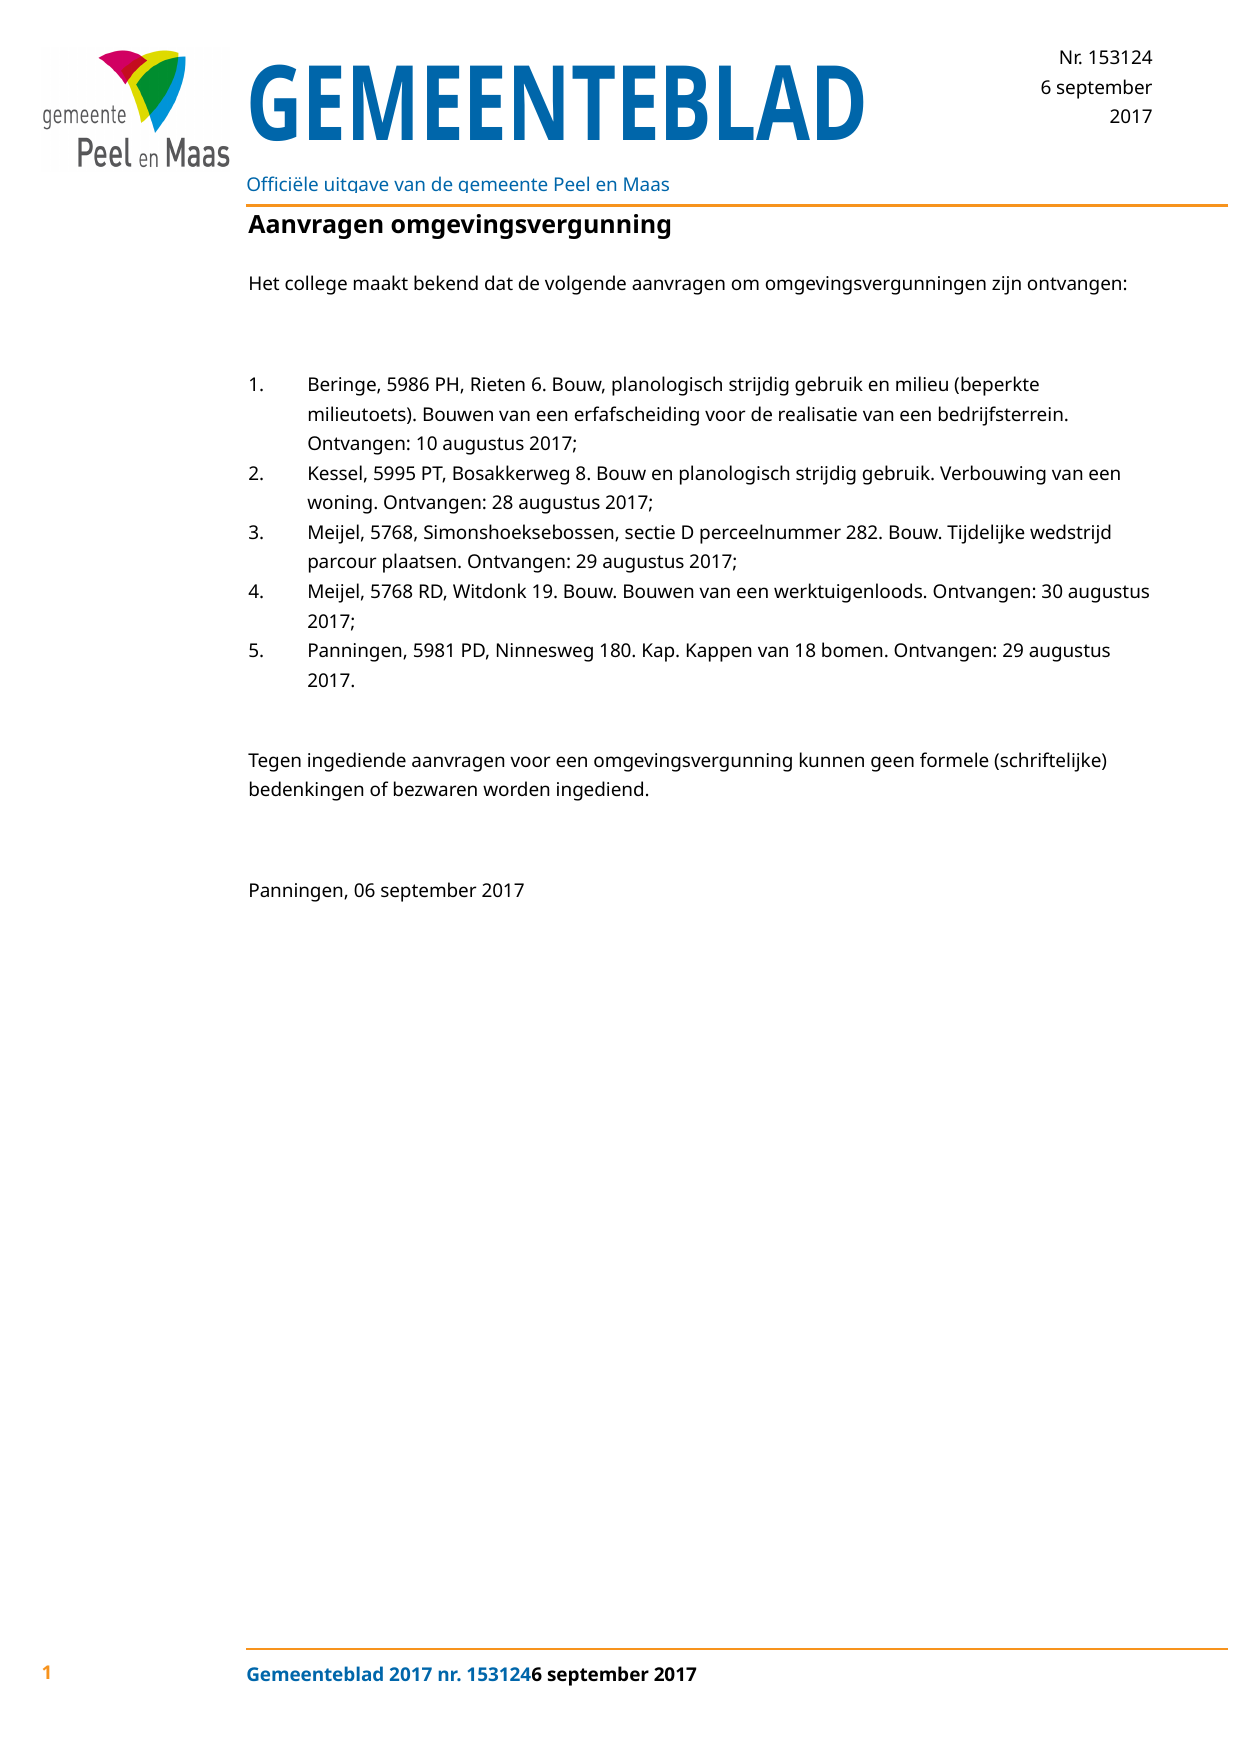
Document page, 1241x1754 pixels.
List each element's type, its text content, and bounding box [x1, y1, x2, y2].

text Aanvragen omgevingsvergunning [248, 207, 1152, 241]
text Panningen, 06 september 2017 [248, 877, 1152, 903]
list Meijel, 5768 RD, Witdonk 19. Bouw. Bouwen van een werktuigenloods. Ontvangen: 30 augustus 2017; [248, 578, 1152, 633]
list Meijel, 5768, Simonshoeksebossen, sectie D perceelnummer 282. Bouw. Tijdelijke wedstrijd parcour plaatsen. Ontvangen: 29 augustus 2017; [248, 519, 1152, 574]
text Het college maakt bekend dat de volgende aanvragen om omgevingsvergunningen zijn ontvangen: [248, 270, 1152, 296]
list Panningen, 5981 PD, Ninnesweg 180. Kap. Kappen van 18 bomen. Ontvangen: 29 augustus 2017. [248, 637, 1152, 693]
list Beringe, 5986 PH, Rieten 6. Bouw, planologisch strijdig gebruik en milieu (beperkte milieutoets). Bouwen van een erfafscheiding voor de realisatie van een bedrijfsterrein. Ontvangen: 10 augustus 2017; [248, 371, 1152, 456]
list Kessel, 5995 PT, Bosakkerweg 8. Bouw en planologisch strijdig gebruik. Verbouwing van een woning. Ontvangen: 28 augustus 2017; [248, 460, 1152, 515]
picture [41, 47, 231, 172]
text Tegen ingediende aanvragen voor een omgevingsvergunning kunnen geen formele (schriftelijke) bedenkingen of bezwaren worden ingediend. [248, 747, 1152, 802]
